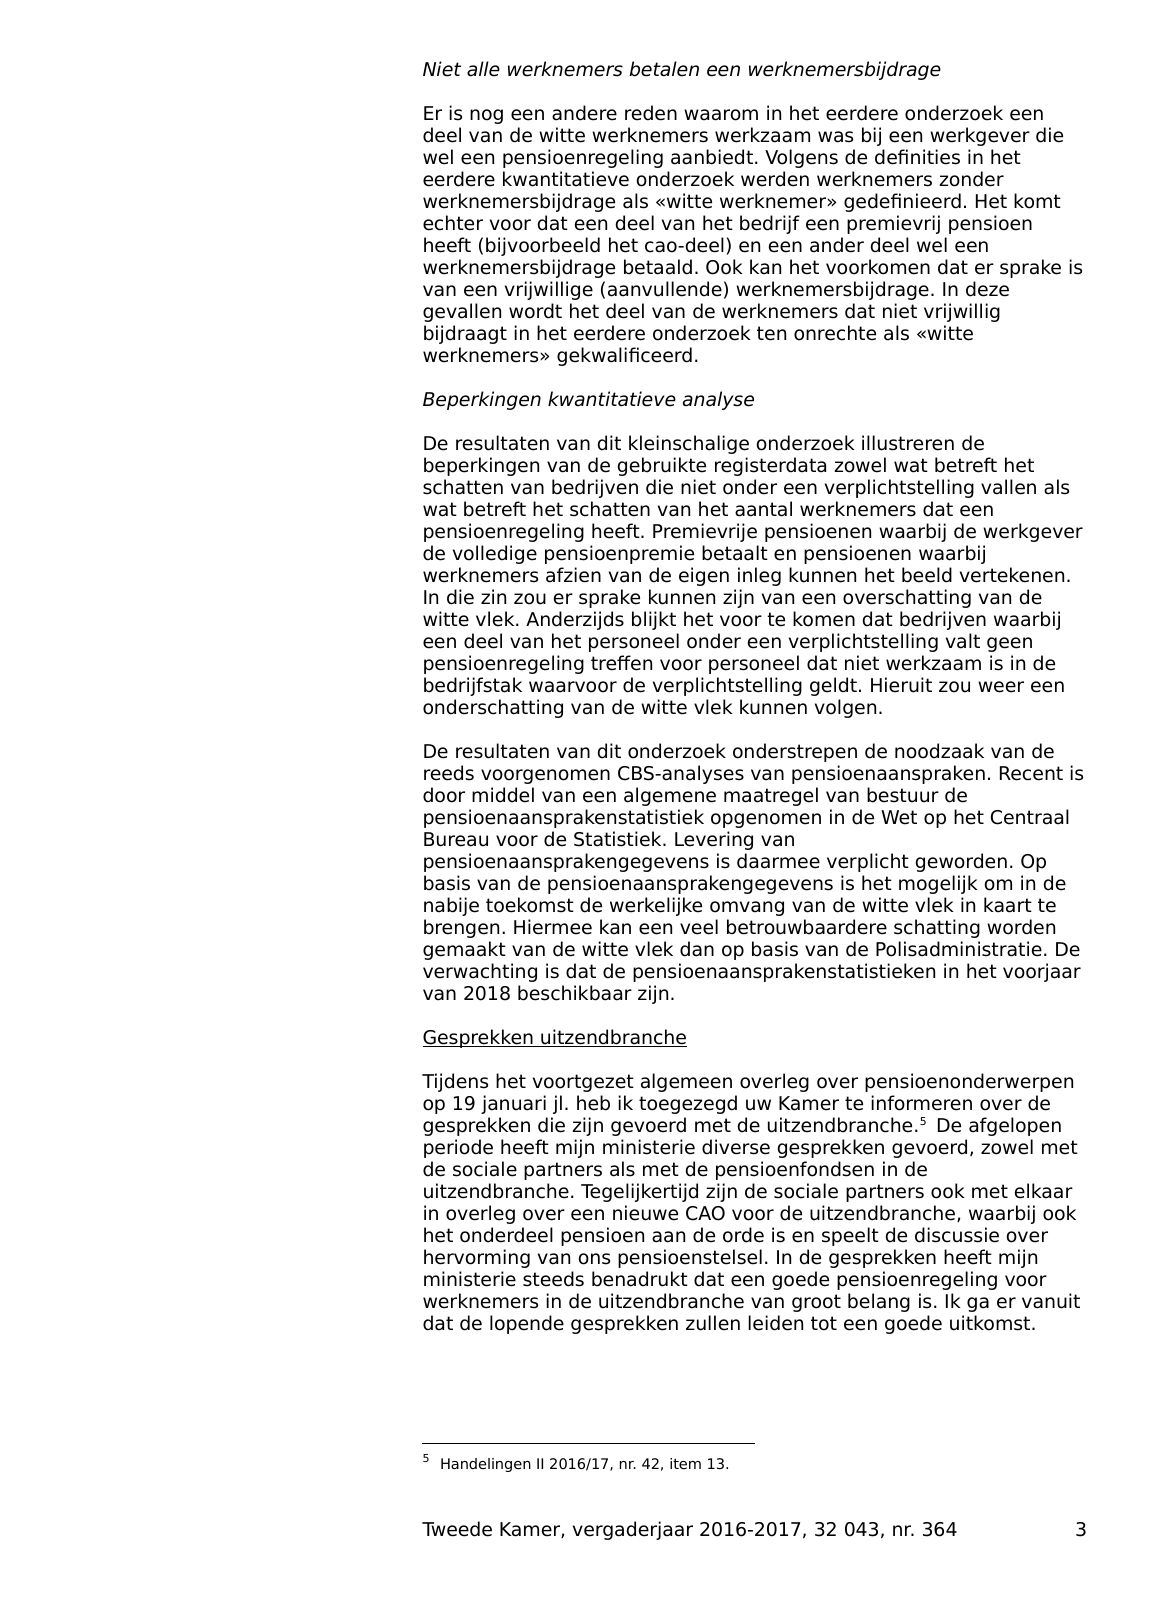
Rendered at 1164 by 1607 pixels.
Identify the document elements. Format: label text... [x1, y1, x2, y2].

text De resultaten van dit onderzoek onderstrepen de noodzaak van de reeds voorgenomen CBS-analyses van pensioenaanspraken. Recent is door middel van een algemene maatregel van bestuur de pensioenaansprakenstatistiek opgenomen in de Wet op het Centraal Bureau voor de Statistiek. Levering van pensioenaansprakengegevens is daarmee verplicht geworden. Op basis van de pensioenaansprakengegevens is het mogelijk om in de nabije toekomst de werkelijke omvang van de witte vlek in kaart te brengen. Hiermee kan een veel betrouwbaardere schatting worden gemaakt van de witte vlek dan op basis van de Polisadministratie. De verwachting is dat de pensioenaansprakenstatistieken in het voorjaar van 2018 beschikbaar zijn. [422, 741, 1087, 1005]
subtitle Beperkingen kwantitatieve analyse [422, 389, 1087, 411]
subtitle Niet alle werknemers betalen een werknemersbijdrage [422, 59, 1087, 81]
text Tijdens het voortgezet algemeen overleg over pensioenonderwerpen op 19 januari jl. heb ik toegezegd uw Kamer te informeren over de gesprekken die zijn gevoerd met de uitzendbranche. De afgelopen periode heeft mijn ministerie diverse gesprekken gevoerd, zowel met de sociale partners als met de pensioenfondsen in de uitzendbranche. Tegelijkertijd zijn de sociale partners ook met elkaar in overleg over een nieuwe CAO voor de uitzendbranche, waarbij ook het onderdeel pensioen aan de orde is en speelt de discussie over hervorming van ons pensioenstelsel. In de gesprekken heeft mijn ministerie steeds benadrukt dat een goede pensioenregeling voor werknemers in de uitzendbranche van groot belang is. Ik ga er vanuit dat de lopende gesprekken zullen leiden tot een goede uitkomst. [422, 1071, 1087, 1335]
text Handelingen II 2016/17, nr. 42, item 13. [422, 1452, 1087, 1474]
text De resultaten van dit kleinschalige onderzoek illustreren de beperkingen van de gebruikte registerdata zowel wat betreft het schatten van bedrijven die niet onder een verplichtstelling vallen als wat betreft het schatten van het aantal werknemers dat een pensioenregeling heeft. Premievrije pensioenen waarbij de werkgever de volledige pensioenpremie betaalt en pensioenen waarbij werknemers afzien van de eigen inleg kunnen het beeld vertekenen. In die zin zou er sprake kunnen zijn van een overschatting van de witte vlek. Anderzijds blijkt het voor te komen dat bedrijven waarbij een deel van het personeel onder een verplichtstelling valt geen pensioenregeling treffen voor personeel dat niet werkzaam is in de bedrijfstak waarvoor de verplichtstelling geldt. Hieruit zou weer een onderschatting van de witte vlek kunnen volgen. [422, 433, 1087, 719]
subtitle Gesprekken uitzendbranche [422, 1027, 1087, 1049]
text Er is nog een andere reden waarom in het eerdere onderzoek een deel van de witte werknemers werkzaam was bij een werkgever die wel een pensioenregeling aanbiedt. Volgens de definities in het eerdere kwantitatieve onderzoek werden werknemers zonder werknemersbijdrage als «witte werknemer» gedefinieerd. Het komt echter voor dat een deel van het bedrijf een premievrij pensioen heeft (bijvoorbeeld het cao-deel) en een ander deel wel een werknemersbijdrage betaald. Ook kan het voorkomen dat er sprake is van een vrijwillige (aanvullende) werknemersbijdrage. In deze gevallen wordt het deel van de werknemers dat niet vrijwillig bijdraagt in het eerdere onderzoek ten onrechte als «witte werknemers» gekwalificeerd. [422, 103, 1087, 367]
